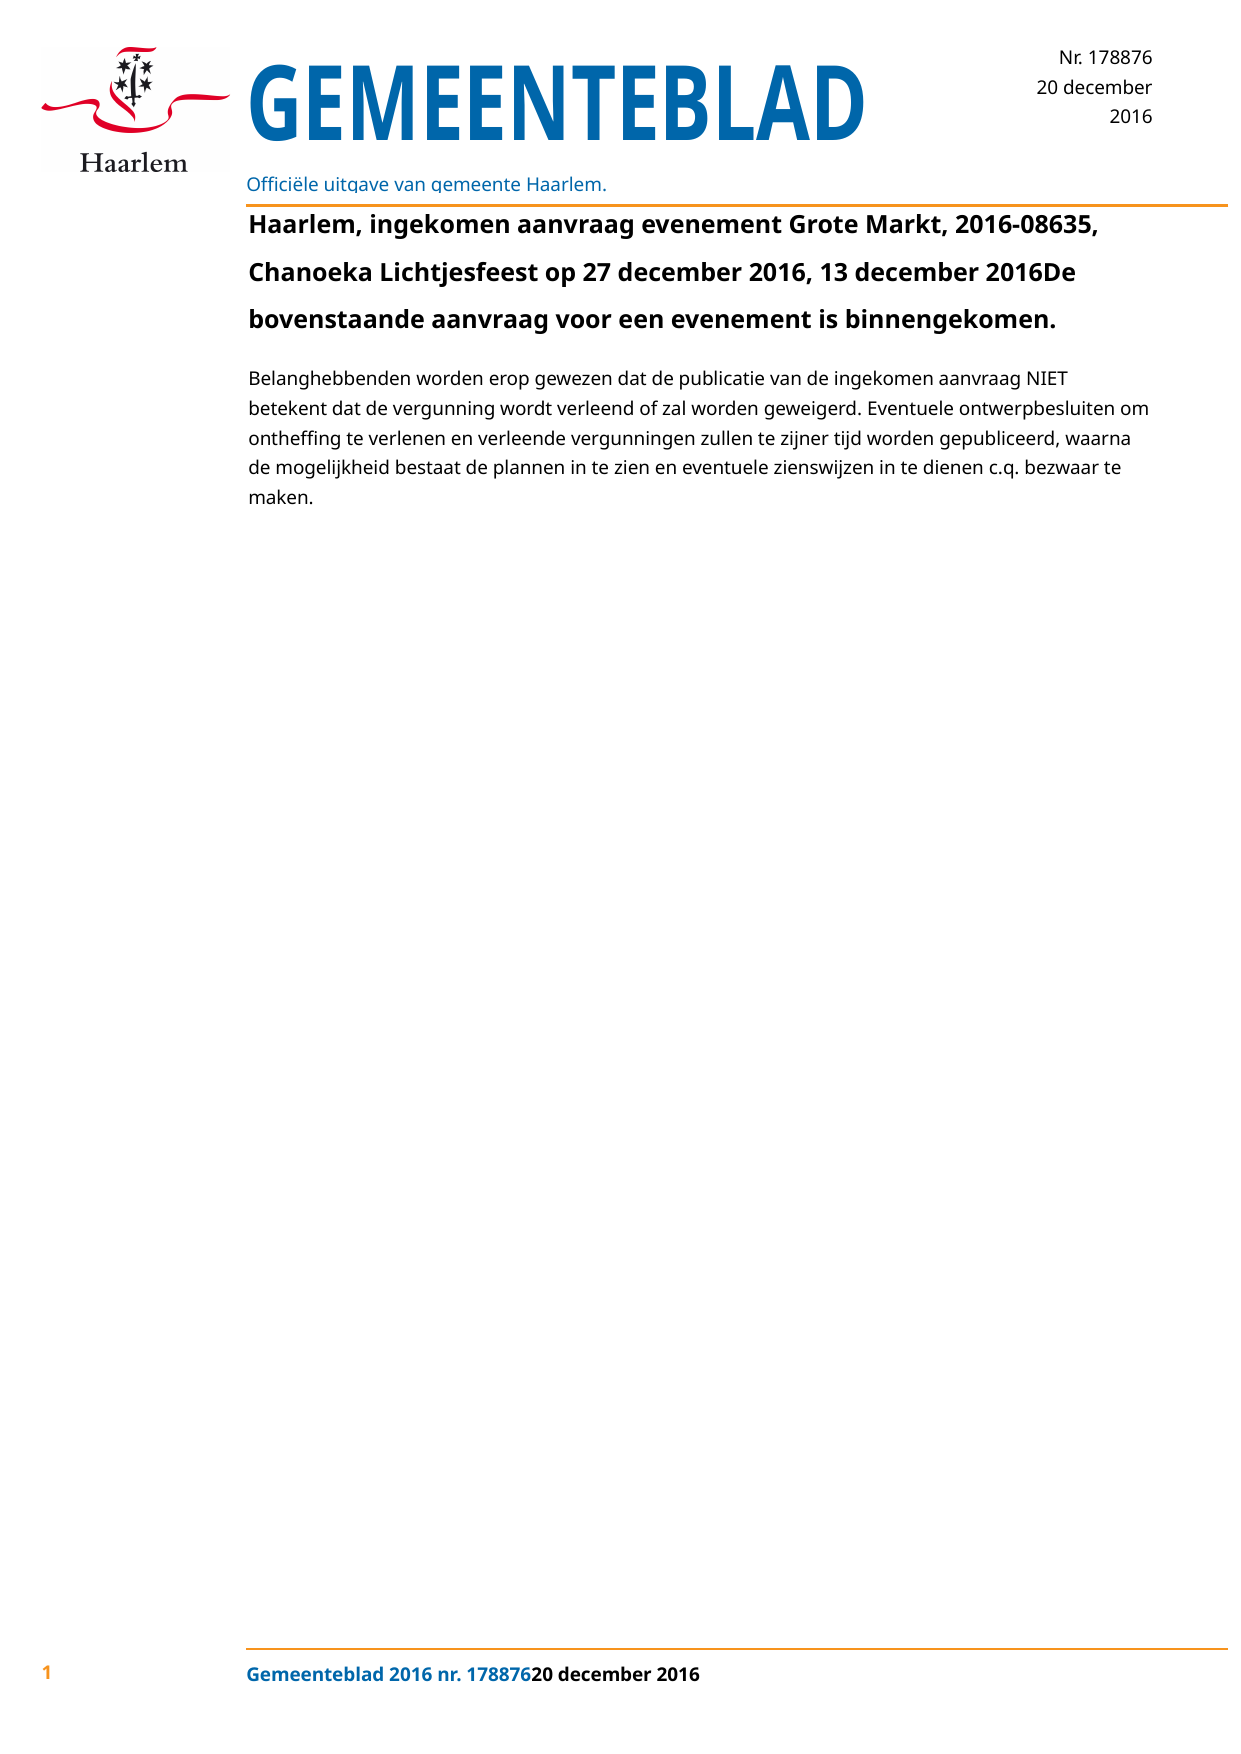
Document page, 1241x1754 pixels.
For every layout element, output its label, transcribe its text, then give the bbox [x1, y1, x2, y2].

text Belanghebbenden worden erop gewezen dat de publicatie van de ingekomen aanvraag NIET betekent dat de vergunning wordt verleend of zal worden geweigerd. Eventuele ontwerpbesluiten om ontheffing te verlenen en verleende vergunningen zullen te zijner tijd worden gepubliceerd, waarna de mogelijkheid bestaat de plannen in te zien en eventuele zienswijzen in te dienen c.q. bezwaar te maken. [248, 366, 1152, 509]
picture [41, 47, 231, 172]
text Haarlem, ingekomen aanvraag evenement Grote Markt, 2016-08635, Chanoeka Lichtjesfeest op 27 december 2016, 13 december 2016De bovenstaande aanvraag voor een evenement is binnengekomen. [248, 207, 1152, 336]
